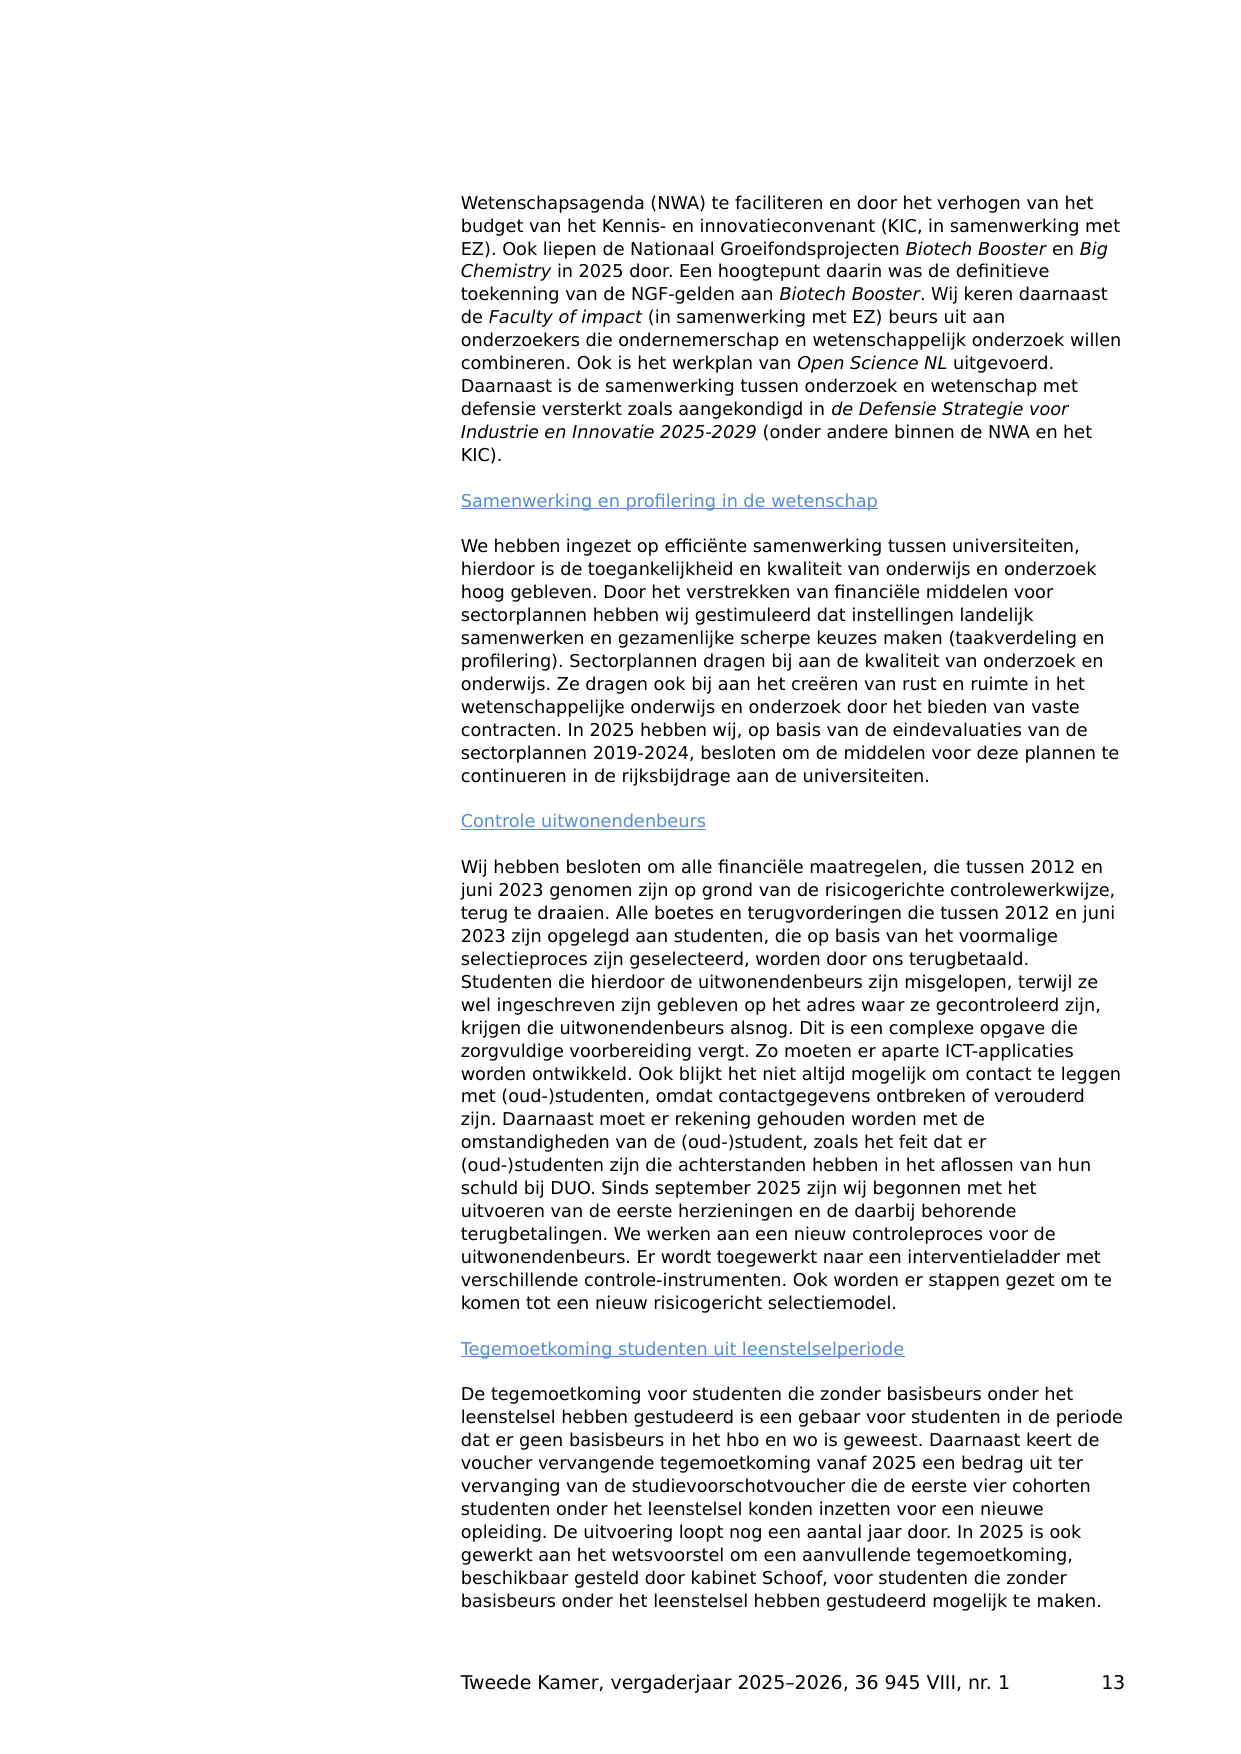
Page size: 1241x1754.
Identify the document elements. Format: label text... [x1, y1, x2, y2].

text Wij hebben besloten om alle financiële maatregelen, die tussen 2012 en juni 2023 genomen zijn op grond van de risicogerichte controlewerkwijze, terug te draaien. Alle boetes en terugvorderingen die tussen 2012 en juni 2023 zijn opgelegd aan studenten, die op basis van het voormalige selectieproces zijn geselecteerd, worden door ons terugbetaald. Studenten die hierdoor de uitwonendenbeurs zijn misgelopen, terwijl ze wel ingeschreven zijn gebleven op het adres waar ze gecontroleerd zijn, krijgen die uitwonendenbeurs alsnog. Dit is een complexe opgave die zorgvuldige voorbereiding vergt. Zo moeten er aparte ICT-applicaties worden ontwikkeld. Ook blijkt het niet altijd mogelijk om contact te leggen met (oud-)studenten, omdat contactgegevens ontbreken of verouderd zijn. Daarnaast moet er rekening gehouden worden met de omstandigheden van de (oud-)student, zoals het feit dat er (oud-)studenten zijn die achterstanden hebben in het aflossen van hun schuld bij DUO. Sinds september 2025 zijn wij begonnen met het uitvoeren van de eerste herzieningen en de daarbij behorende terugbetalingen. We werken aan een nieuw controleproces voor de uitwonendenbeurs. Er wordt toegewerkt naar een interventieladder met verschillende controle-instrumenten. Ook worden er stappen gezet om te komen tot een nieuw risicogericht selectiemodel. [461, 855, 1125, 1314]
text We hebben ingezet op efficiënte samenwerking tussen universiteiten, hierdoor is de toegankelijkheid en kwaliteit van onderwijs en onderzoek hoog gebleven. Door het verstrekken van financiële middelen voor sectorplannen hebben wij gestimuleerd dat instellingen landelijk samenwerken en gezamenlijke scherpe keuzes maken (taakverdeling en profilering). Sectorplannen dragen bij aan de kwaliteit van onderzoek en onderwijs. Ze dragen ook bij aan het creëren van rust en ruimte in het wetenschappelijke onderwijs en onderzoek door het bieden van vaste contracten. In 2025 hebben wij, op basis van de eindevaluaties van de sectorplannen 2019-2024, besloten om de middelen voor deze plannen te continueren in de rijksbijdrage aan de universiteiten. [461, 534, 1125, 787]
text Samenwerking en profilering in de wetenschap [461, 489, 1125, 512]
text Controle uitwonendenbeurs [461, 809, 1125, 832]
text Wetenschapsagenda (NWA) te faciliteren en door het verhogen van het budget van het Kennis- en innovatieconvenant (KIC, in samenwerking met EZ). Ook liepen de Nationaal Groeifondsprojecten Biotech Booster en Big Chemistry in 2025 door. Een hoogtepunt daarin was de definitieve toekenning van de NGF-gelden aan Biotech Booster. Wij keren daarnaast de Faculty of impact (in samenwerking met EZ) beurs uit aan onderzoekers die ondernemerschap en wetenschappelijk onderzoek willen combineren. Ook is het werkplan van Open Science NL uitgevoerd. Daarnaast is de samenwerking tussen onderzoek en wetenschap met defensie versterkt zoals aangekondigd in de Defensie Strategie voor Industrie en Innovatie 2025-2029 (onder andere binnen de NWA en het KIC). [461, 191, 1125, 466]
text De tegemoetkoming voor studenten die zonder basisbeurs onder het leenstelsel hebben gestudeerd is een gebaar voor studenten in de periode dat er geen basisbeurs in het hbo en wo is geweest. Daarnaast keert de voucher vervangende tegemoetkoming vanaf 2025 een bedrag uit ter vervanging van de studievoorschotvoucher die de eerste vier cohorten studenten onder het leenstelsel konden inzetten voor een nieuwe opleiding. De uitvoering loopt nog een aantal jaar door. In 2025 is ook gewerkt aan het wetsvoorstel om een aanvullende tegemoetkoming, beschikbaar gesteld door kabinet Schoof, voor studenten die zonder basisbeurs onder het leenstelsel hebben gestudeerd mogelijk te maken. [461, 1382, 1125, 1612]
text Tegemoetkoming studenten uit leenstelselperiode [461, 1337, 1125, 1359]
